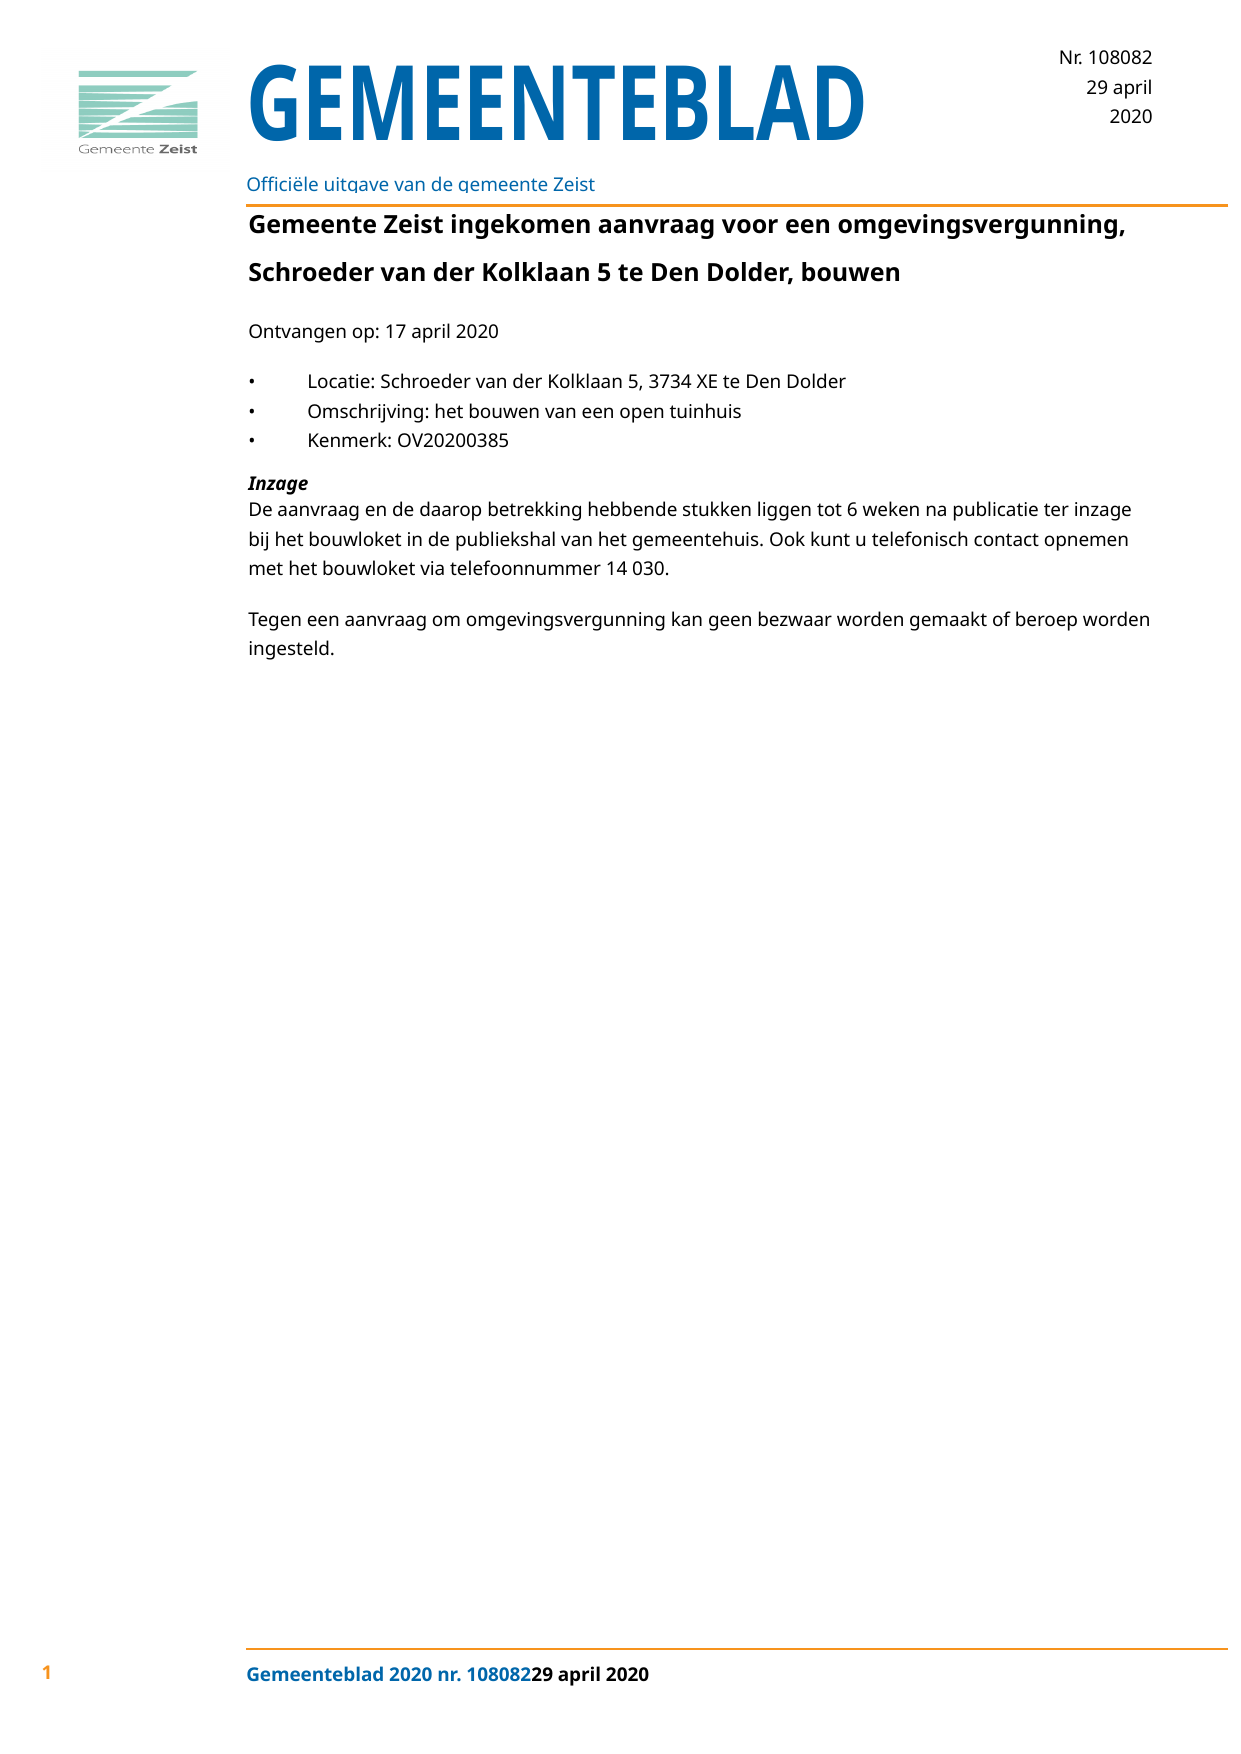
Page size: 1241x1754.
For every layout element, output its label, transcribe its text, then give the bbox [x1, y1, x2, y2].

list Locatie: Schroeder van der Kolklaan 5, 3734 XE te Den Dolder [248, 368, 1152, 394]
text De aanvraag en de daarop betrekking hebbende stukken liggen tot 6 weken na publicatie ter inzage bij het bouwloket in de publiekshal van het gemeentehuis. Ook kunt u telefonisch contact opnemen met het bouwloket via telefoonnummer 14 030. [248, 496, 1152, 581]
picture [41, 47, 231, 172]
list Omschrijving: het bouwen van een open tuinhuis [248, 398, 1152, 424]
list Kenmerk: OV20200385 [248, 427, 1152, 453]
text Ontvangen op: 17 april 2020 [248, 318, 1152, 344]
text Inzage [248, 471, 1152, 496]
text Gemeente Zeist ingekomen aanvraag voor een omgevingsvergunning, Schroeder van der Kolklaan 5 te Den Dolder, bouwen [248, 207, 1152, 288]
text Tegen een aanvraag om omgevingsvergunning kan geen bezwaar worden gemaakt of beroep worden ingesteld. [248, 606, 1152, 661]
